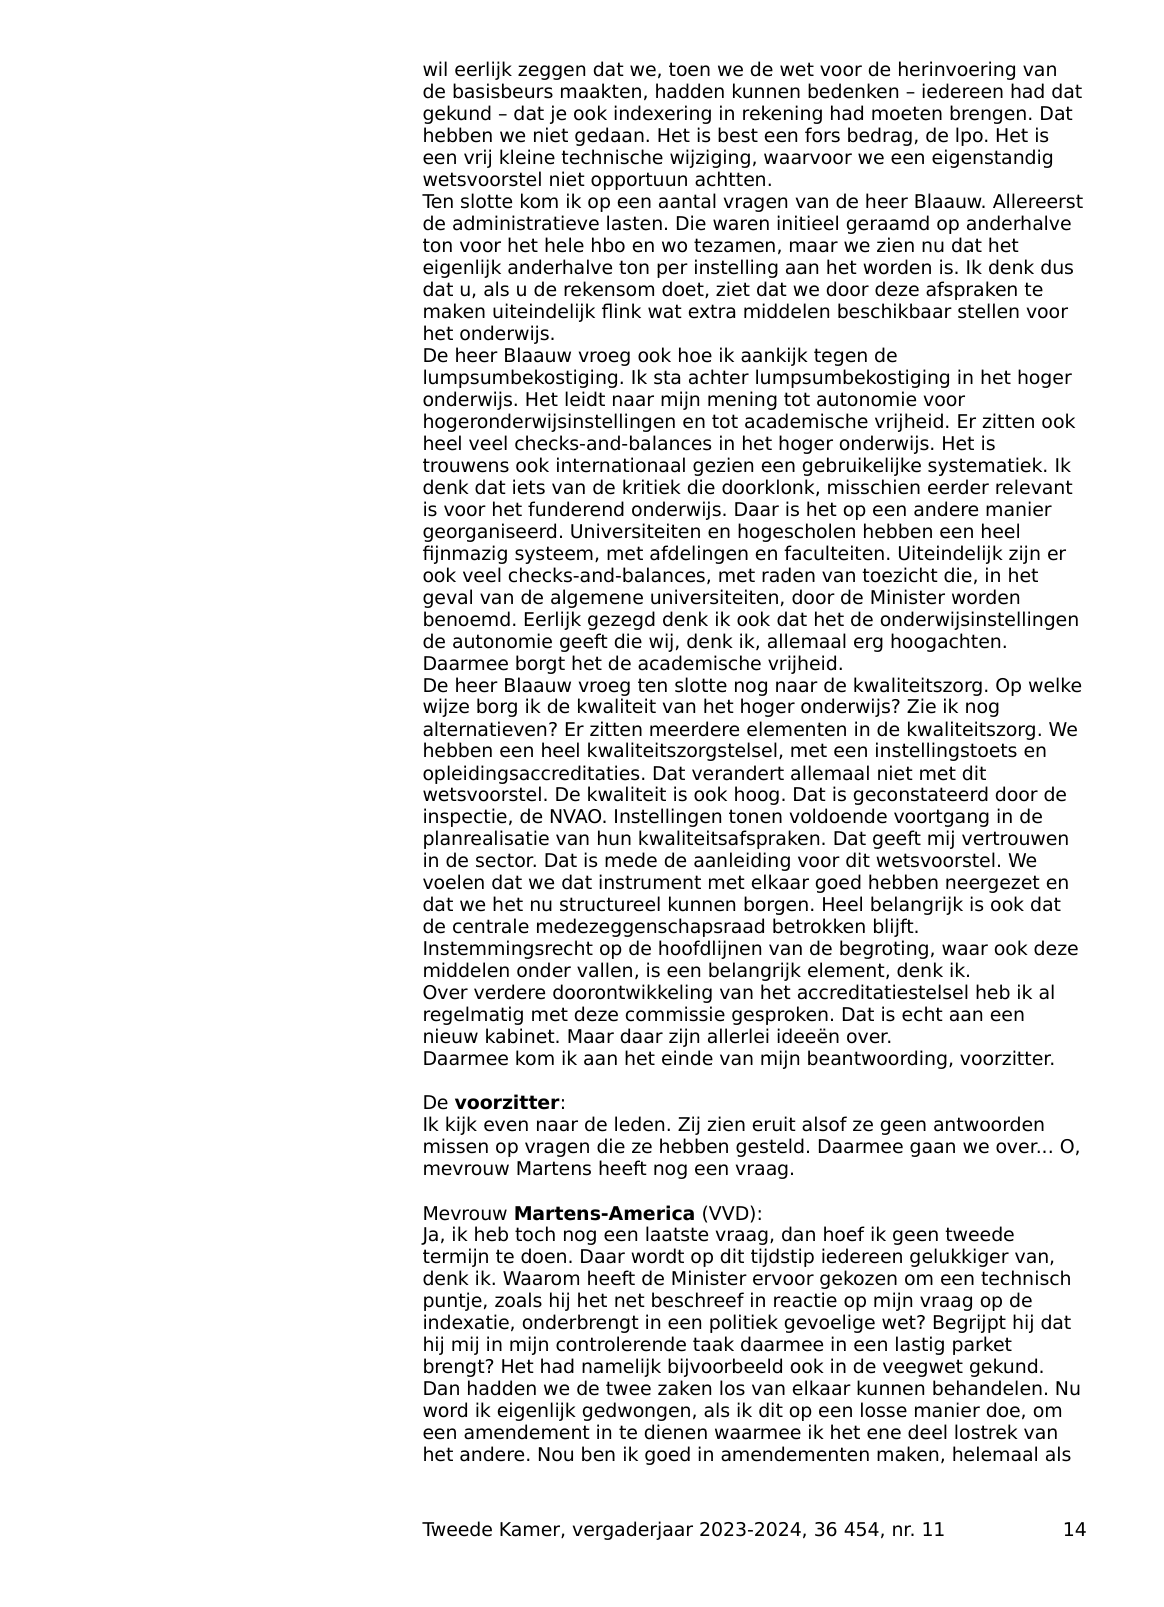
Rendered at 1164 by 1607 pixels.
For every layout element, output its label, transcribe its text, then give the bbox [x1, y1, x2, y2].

text Over verdere doorontwikkeling van het accreditatiestelsel heb ik al regelmatig met deze commissie gesproken. Dat is echt aan een nieuw kabinet. Maar daar zijn allerlei ideeën over. [422, 982, 1087, 1048]
text Mevrouw Martens-America (VVD): [422, 1202, 1087, 1224]
text De heer Blaauw vroeg ook hoe ik aankijk tegen de lumpsumbekostiging. Ik sta achter lumpsumbekostiging in het hoger onderwijs. Het leidt naar mijn mening tot autonomie voor hogeronderwijsinstellingen en tot academische vrijheid. Er zitten ook heel veel checks-and-balances in het hoger onderwijs. Het is trouwens ook internationaal gezien een gebruikelijke systematiek. Ik denk dat iets van de kritiek die doorklonk, misschien eerder relevant is voor het funderend onderwijs. Daar is het op een andere manier georganiseerd. Universiteiten en hogescholen hebben een heel fijnmazig systeem, met afdelingen en faculteiten. Uiteindelijk zijn er ook veel checks-and-balances, met raden van toezicht die, in het geval van de algemene universiteiten, door de Minister worden benoemd. Eerlijk gezegd denk ik ook dat het de onderwijsinstellingen de autonomie geeft die wij, denk ik, allemaal erg hoogachten. Daarmee borgt het de academische vrijheid. [422, 345, 1087, 674]
text Ten slotte kom ik op een aantal vragen van de heer Blaauw. Allereerst de administratieve lasten. Die waren initieel geraamd op anderhalve ton voor het hele hbo en wo tezamen, maar we zien nu dat het eigenlijk anderhalve ton per instelling aan het worden is. Ik denk dus dat u, als u de rekensom doet, ziet dat we door deze afspraken te maken uiteindelijk flink wat extra middelen beschikbaar stellen voor het onderwijs. [422, 191, 1087, 345]
text wil eerlijk zeggen dat we, toen we de wet voor de herinvoering van de basisbeurs maakten, hadden kunnen bedenken – iedereen had dat gekund – dat je ook indexering in rekening had moeten brengen. Dat hebben we niet gedaan. Het is best een fors bedrag, de lpo. Het is een vrij kleine technische wijziging, waarvoor we een eigenstandig wetsvoorstel niet opportuun achtten. [422, 59, 1087, 191]
text Daarmee kom ik aan het einde van mijn beantwoording, voorzitter. [422, 1048, 1087, 1070]
text De voorzitter: [422, 1092, 1087, 1114]
text Ja, ik heb toch nog een laatste vraag, dan hoef ik geen tweede termijn te doen. Daar wordt op dit tijdstip iedereen gelukkiger van, denk ik. Waarom heeft de Minister ervoor gekozen om een technisch puntje, zoals hij het net beschreef in reactie op mijn vraag op de indexatie, onderbrengt in een politiek gevoelige wet? Begrijpt hij dat hij mij in mijn controlerende taak daarmee in een lastig parket brengt? Het had namelijk bijvoorbeeld ook in de veegwet gekund. Dan hadden we de twee zaken los van elkaar kunnen behandelen. Nu word ik eigenlijk gedwongen, als ik dit op een losse manier doe, om een amendement in te dienen waarmee ik het ene deel lostrek van het andere. Nou ben ik goed in amendementen maken, helemaal als [422, 1224, 1087, 1466]
text Ik kijk even naar de leden. Zij zien eruit alsof ze geen antwoorden missen op vragen die ze hebben gesteld. Daarmee gaan we over... O, mevrouw Martens heeft nog een vraag. [422, 1114, 1087, 1180]
text De heer Blaauw vroeg ten slotte nog naar de kwaliteitszorg. Op welke wijze borg ik de kwaliteit van het hoger onderwijs? Zie ik nog alternatieven? Er zitten meerdere elementen in de kwaliteitszorg. We hebben een heel kwaliteitszorgstelsel, met een instellingstoets en opleidingsaccreditaties. Dat verandert allemaal niet met dit wetsvoorstel. De kwaliteit is ook hoog. Dat is geconstateerd door de inspectie, de NVAO. Instellingen tonen voldoende voortgang in de planrealisatie van hun kwaliteitsafspraken. Dat geeft mij vertrouwen in de sector. Dat is mede de aanleiding voor dit wetsvoorstel. We voelen dat we dat instrument met elkaar goed hebben neergezet en dat we het nu structureel kunnen borgen. Heel belangrijk is ook dat de centrale medezeggenschapsraad betrokken blijft. Instemmingsrecht op de hoofdlijnen van de begroting, waar ook deze middelen onder vallen, is een belangrijk element, denk ik. [422, 674, 1087, 982]
